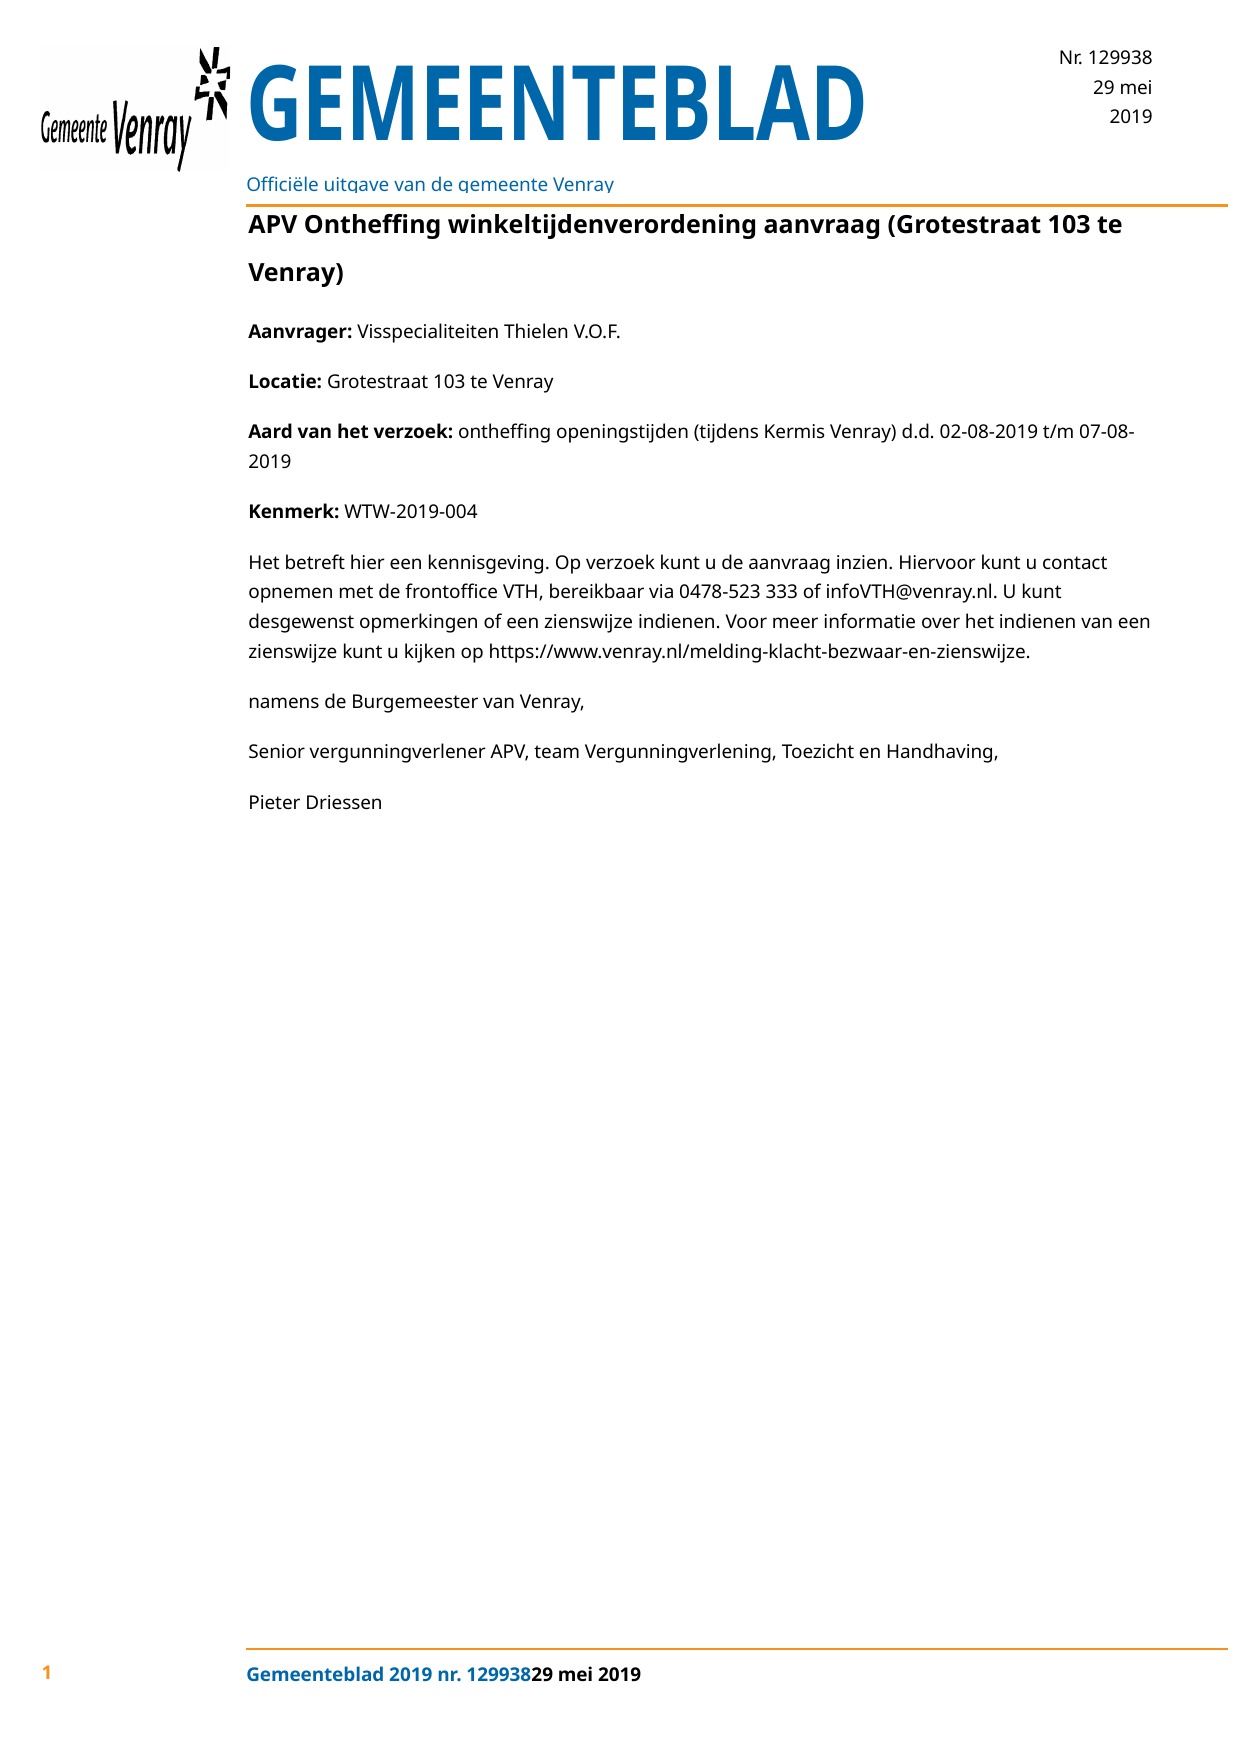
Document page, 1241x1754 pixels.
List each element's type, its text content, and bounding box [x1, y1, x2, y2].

text Aard van het verzoek: ontheffing openingstijden (tijdens Kermis Venray) d.d. 02-08-2019 t/m 07-08-2019 [248, 419, 1152, 474]
text Kenmerk: WTW-2019-004 [248, 499, 1152, 524]
picture [41, 47, 231, 172]
text Aanvrager: Visspecialiteiten Thielen V.O.F. [248, 318, 1152, 344]
text Het betreft hier een kennisgeving. Op verzoek kunt u de aanvraag inzien. Hiervoor kunt u contact opnemen met de frontoffice VTH, bereikbaar via 0478-523 333 of infoVTH@venray.nl. U kunt desgewenst opmerkingen of een zienswijze indienen. Voor meer informatie over het indienen van een zienswijze kunt u kijken op https://www.venray.nl/melding-klacht-bezwaar-en-zienswijze. [248, 549, 1152, 664]
text Locatie: Grotestraat 103 te Venray [248, 368, 1152, 394]
text APV Ontheffing winkeltijdenverordening aanvraag (Grotestraat 103 te Venray) [248, 207, 1152, 288]
text Pieter Driessen [248, 789, 1152, 815]
text namens de Burgemeester van Venray, [248, 688, 1152, 714]
text Senior vergunningverlener APV, team Vergunningverlening, Toezicht en Handhaving, [248, 739, 1152, 764]
